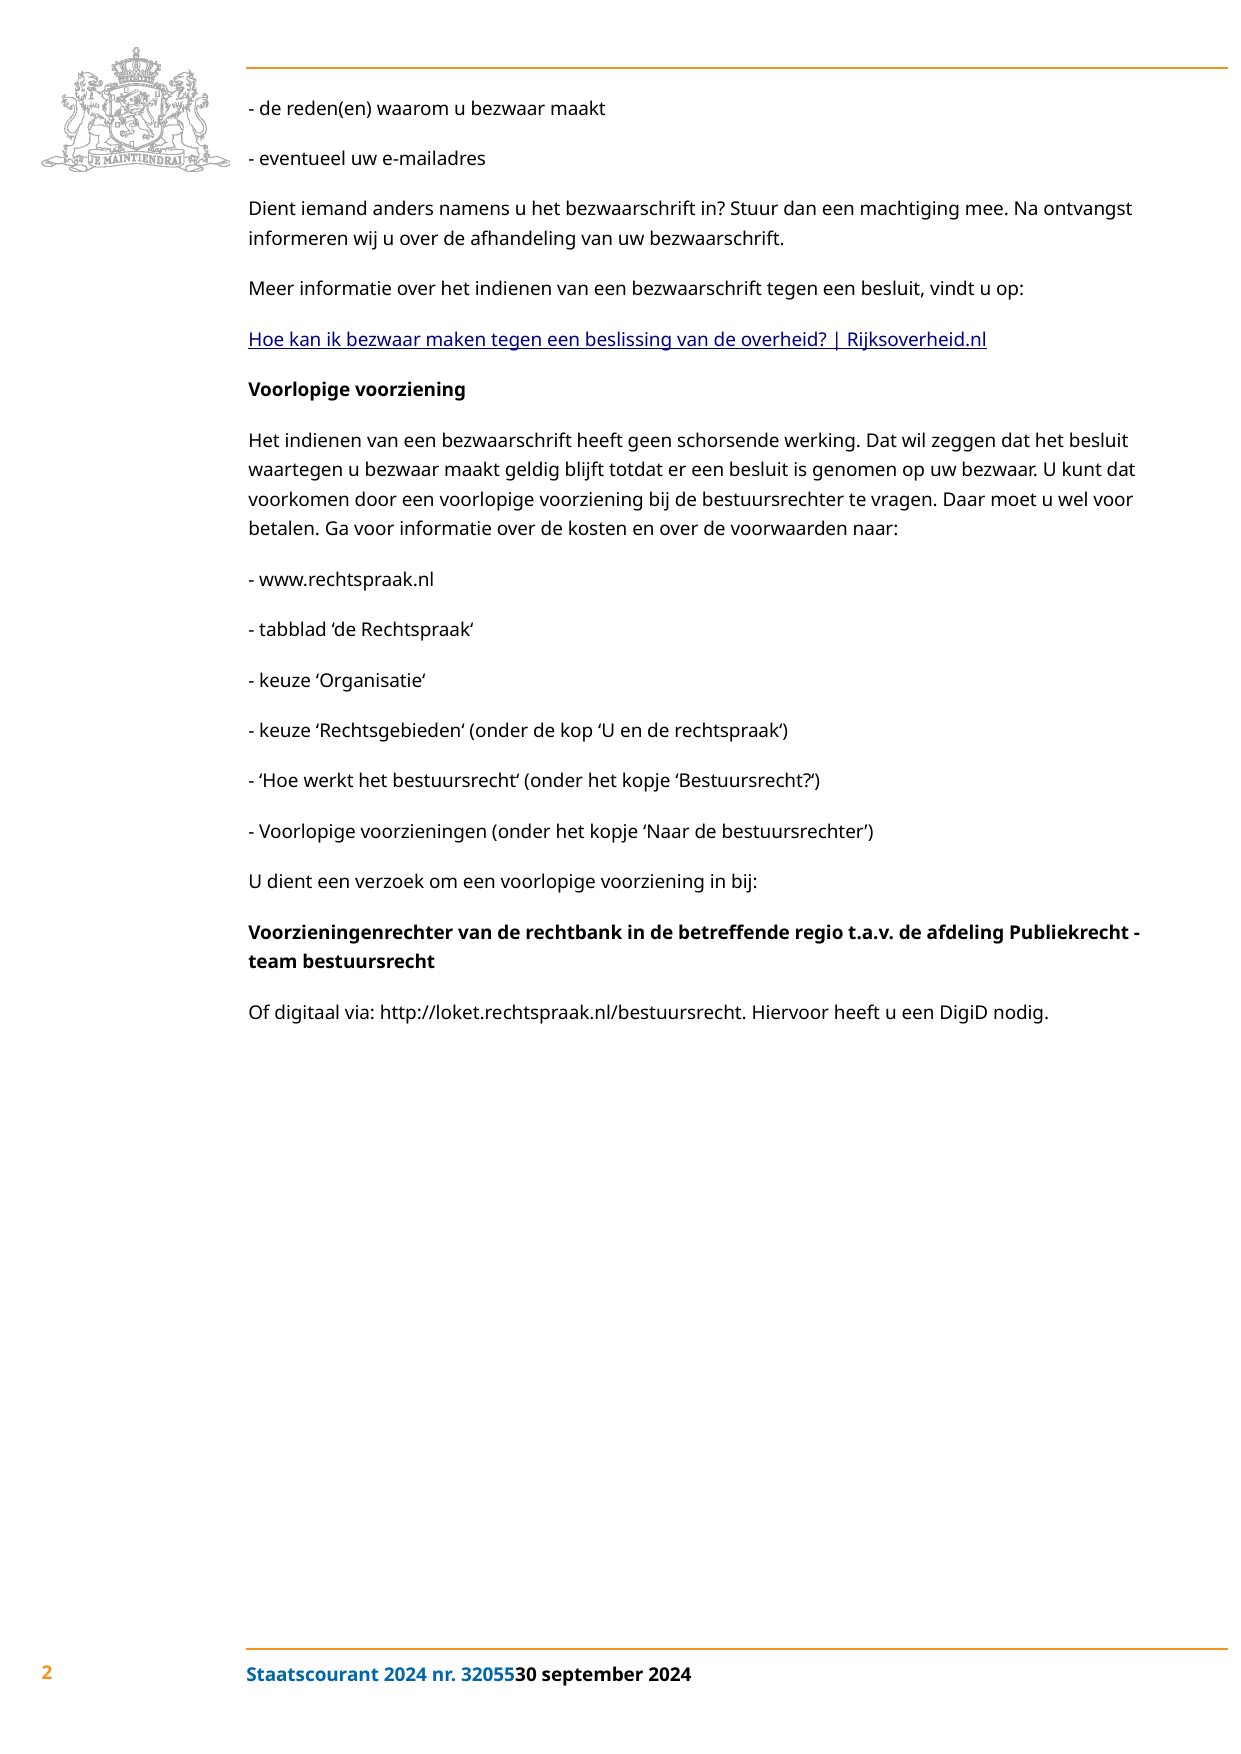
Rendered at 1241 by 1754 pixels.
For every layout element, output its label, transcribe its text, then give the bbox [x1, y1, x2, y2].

text Of digitaal via: http://loket.rechtspraak.nl/bestuursrecht. Hiervoor heeft u een DigiD nodig. [248, 999, 1152, 1025]
text Hoe kan ik bezwaar maken tegen een beslissing van de overheid? | Rijksoverheid.nl [248, 326, 1152, 352]
text Het indienen van een bezwaarschrift heeft geen schorsende werking. Dat wil zeggen dat het besluit waartegen u bezwaar maakt geldig blijft totdat er een besluit is genomen op uw bezwaar. U kunt dat voorkomen door een voorlopige voorziening bij de bestuursrechter te vragen. Daar moet u wel voor betalen. Ga voor informatie over de kosten en over de voorwaarden naar: [248, 427, 1152, 541]
text - keuze ‘Rechtsgebieden‘ (onder de kop ‘U en de rechtspraak‘) [248, 717, 1152, 743]
text - ‘Hoe werkt het bestuursrecht‘ (onder het kopje ‘Bestuursrecht?‘) [248, 768, 1152, 793]
text Dient iemand anders namens u het bezwaarschrift in? Stuur dan een machtiging mee. Na ontvangst informeren wij u over de afhandeling van uw bezwaarschrift. [248, 196, 1152, 251]
text - eventueel uw e-mailadres [248, 145, 1152, 171]
text - www.rechtspraak.nl [248, 566, 1152, 592]
text - Voorlopige voorzieningen (onder het kopje ‘Naar de bestuursrechter’) [248, 818, 1152, 844]
text Meer informatie over het indienen van een bezwaarschrift tegen een besluit, vindt u op: [248, 276, 1152, 301]
text - keuze ‘Organisatie‘ [248, 667, 1152, 693]
text U dient een verzoek om een voorlopige voorziening in bij: [248, 868, 1152, 894]
text Voorlopige voorziening [248, 376, 1152, 402]
picture [41, 47, 231, 172]
text - tabblad ‘de Rechtspraak‘ [248, 616, 1152, 642]
text - de reden(en) waarom u bezwaar maakt [248, 95, 1152, 121]
text Voorzieningenrechter van de rechtbank in de betreffende regio t.a.v. de afdeling Publiekrecht - team bestuursrecht [248, 919, 1152, 974]
